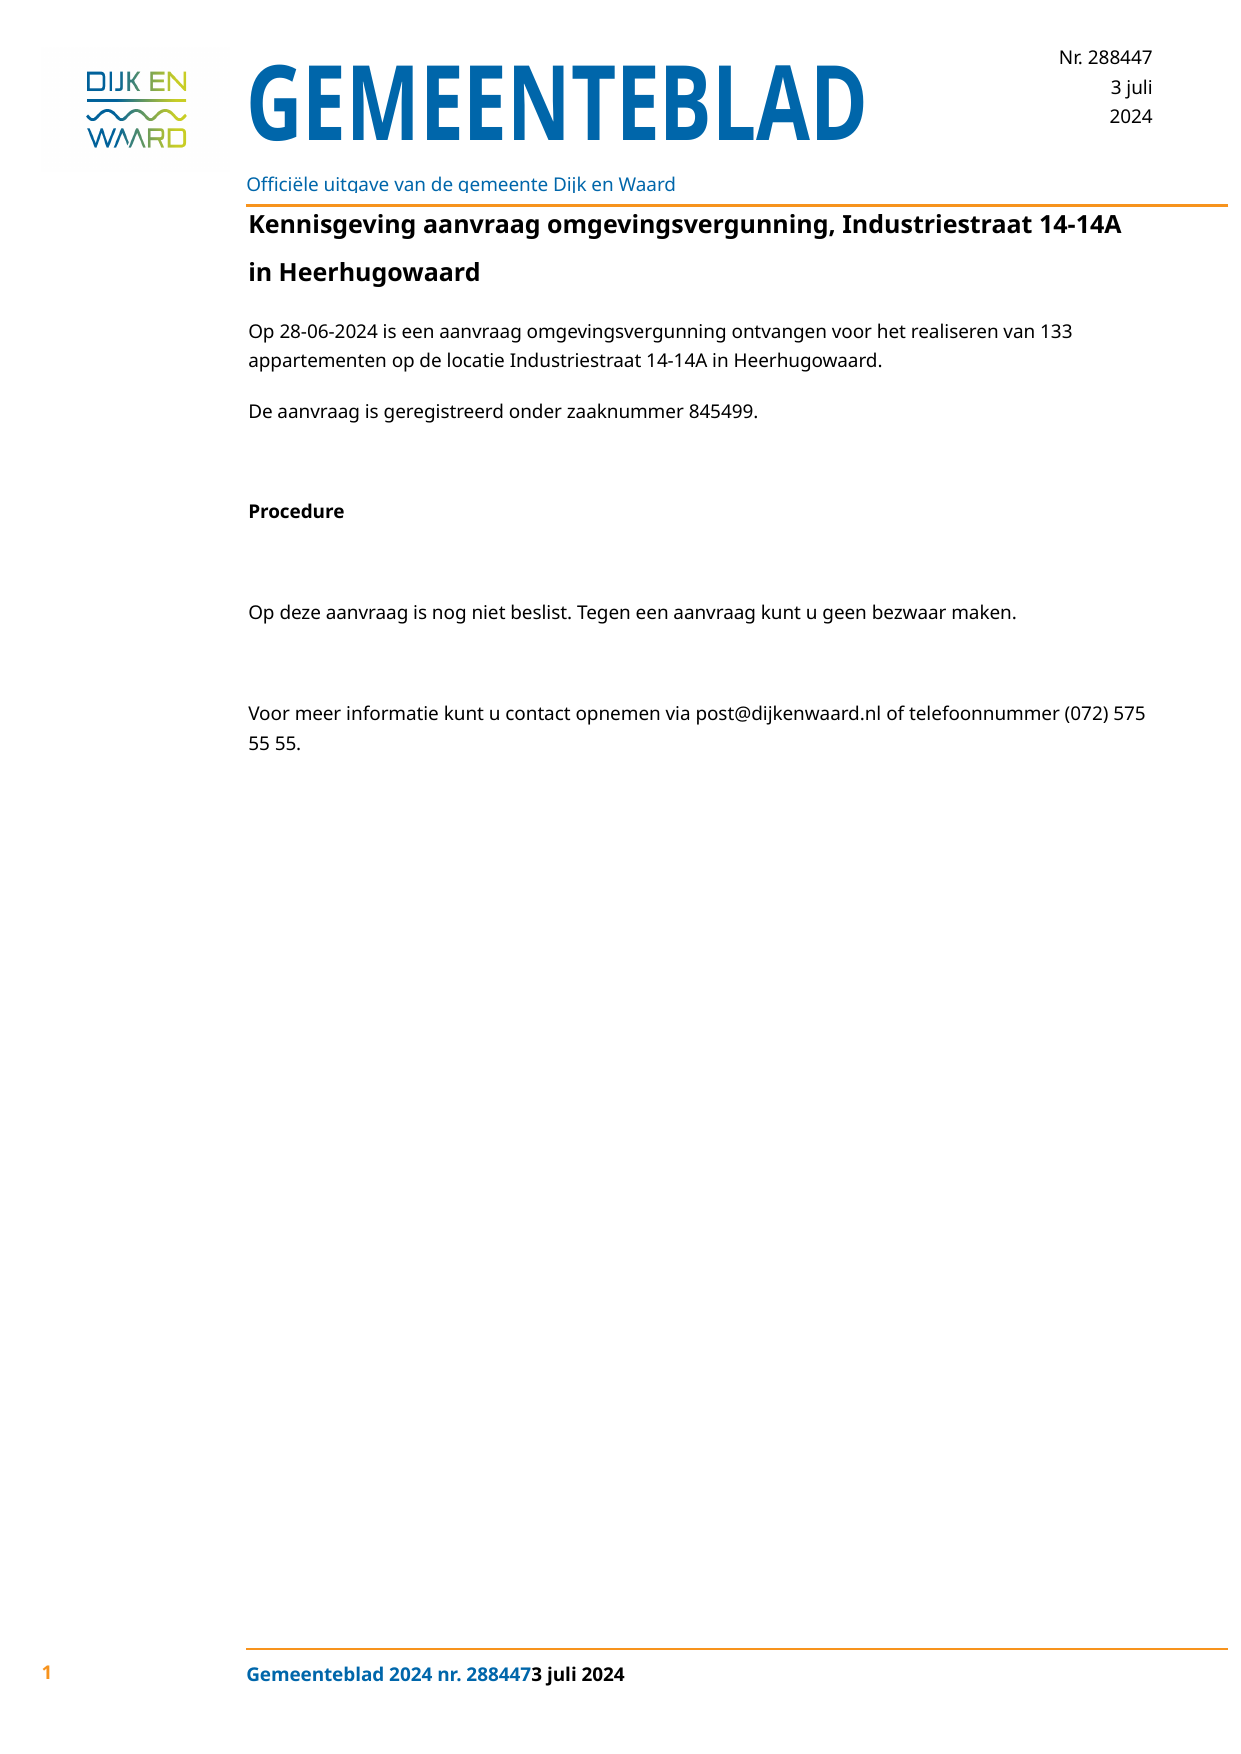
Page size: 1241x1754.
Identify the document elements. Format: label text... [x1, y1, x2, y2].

text Op 28-06-2024 is een aanvraag omgevingsvergunning ontvangen voor het realiseren van 133 appartementen op de locatie Industriestraat 14-14A in Heerhugowaard. [248, 318, 1152, 373]
text Voor meer informatie kunt u contact opnemen via post@dijkenwaard.nl of telefoonnummer (072) 575 55 55. [248, 700, 1152, 756]
picture [41, 47, 231, 172]
text Procedure [248, 499, 1152, 524]
text De aanvraag is geregistreerd onder zaaknummer 845499. [248, 398, 1152, 424]
text Kennisgeving aanvraag omgevingsvergunning, Industriestraat 14-14A in Heerhugowaard [248, 207, 1152, 288]
text Op deze aanvraag is nog niet beslist. Tegen een aanvraag kunt u geen bezwaar maken. [248, 599, 1152, 625]
